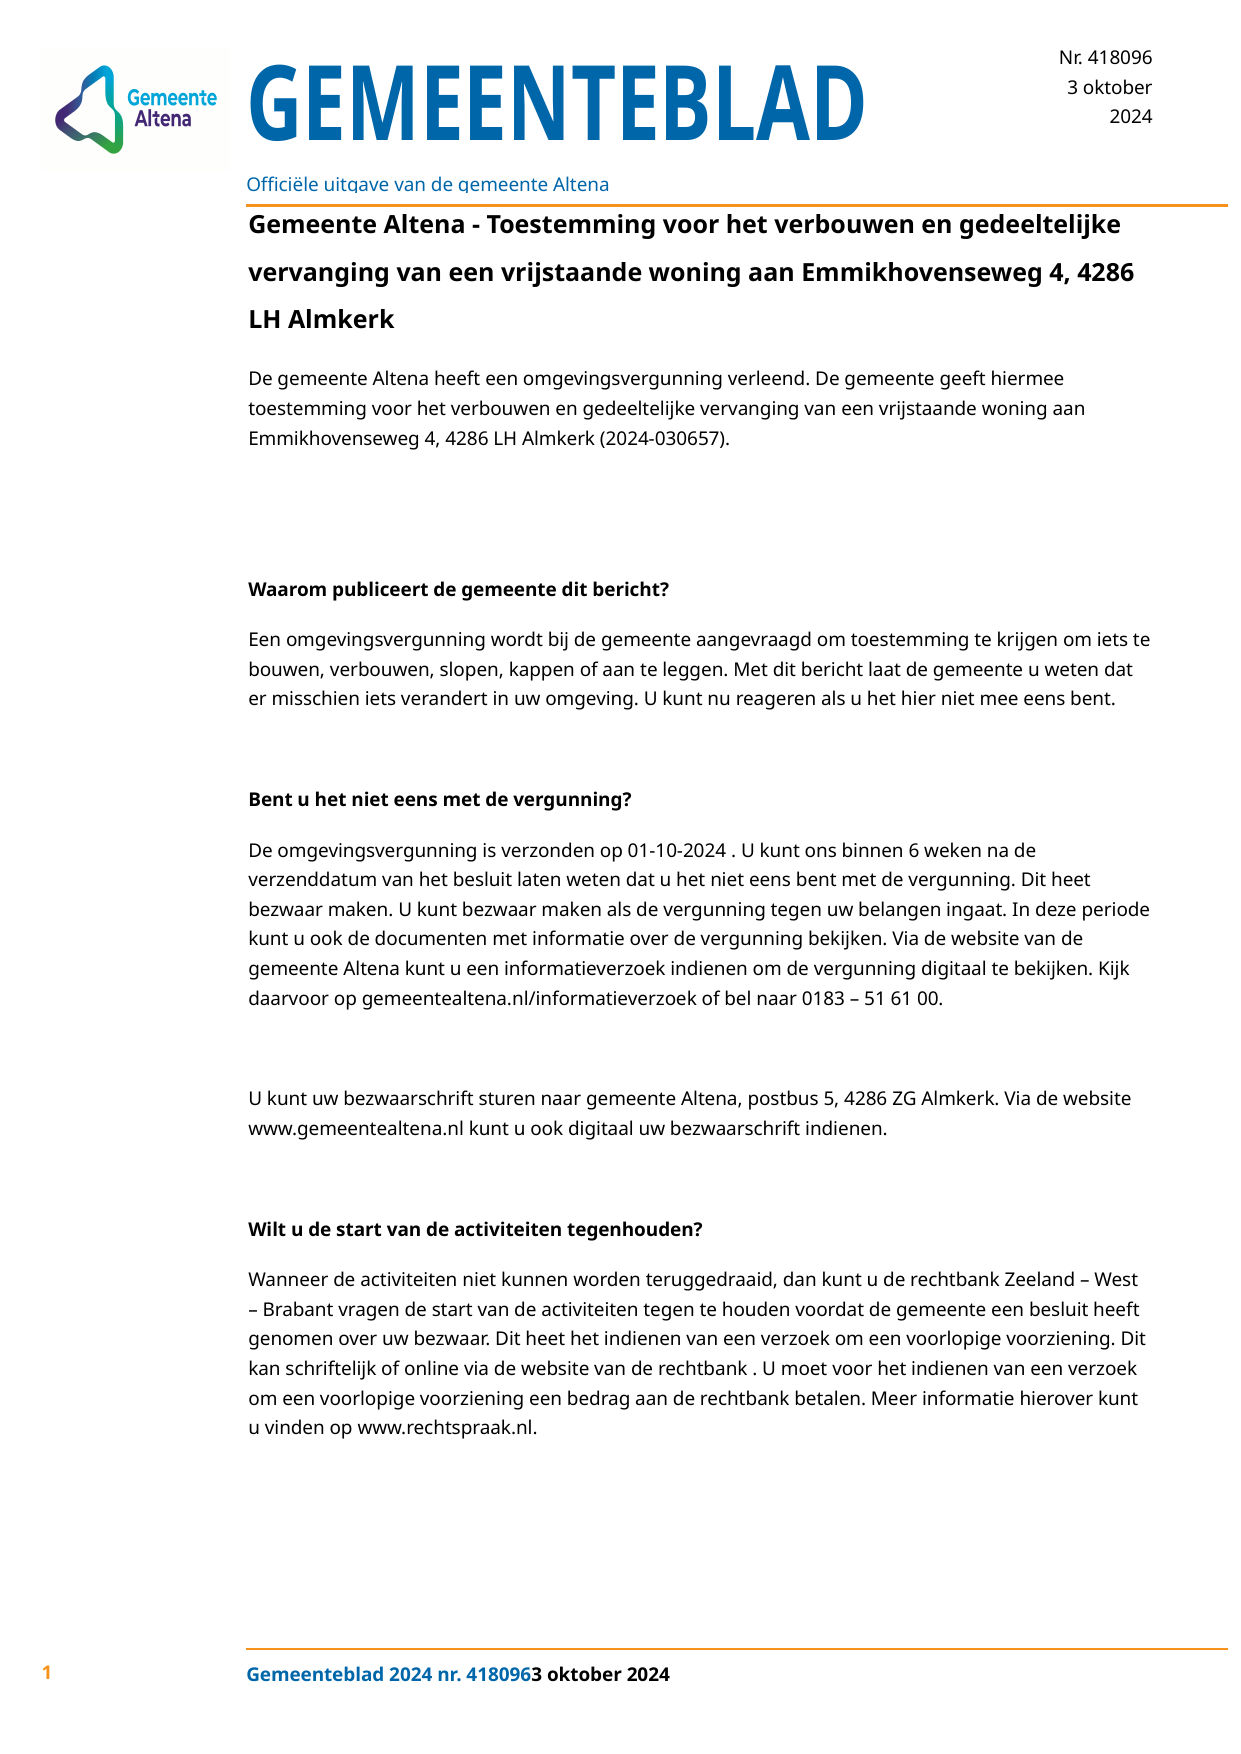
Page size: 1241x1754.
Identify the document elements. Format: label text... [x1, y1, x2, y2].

text Waarom publiceert de gemeente dit bericht? [248, 576, 1152, 602]
text Wanneer de activiteiten niet kunnen worden teruggedraaid, dan kunt u de rechtbank Zeeland – West – Brabant vragen de start van de activiteiten tegen te houden voordat de gemeente een besluit heeft genomen over uw bezwaar. Dit heet het indienen van een verzoek om een voorlopige voorziening. Dit kan schriftelijk of online via de website van de rechtbank . U moet voor het indienen van een verzoek om een voorlopige voorziening een bedrag aan de rechtbank betalen. Meer informatie hierover kunt u vinden op www.rechtspraak.nl. [248, 1266, 1152, 1440]
text De omgevingsvergunning is verzonden op 01-10-2024 . U kunt ons binnen 6 weken na de verzenddatum van het besluit laten weten dat u het niet eens bent met de vergunning. Dit heet bezwaar maken. U kunt bezwaar maken als de vergunning tegen uw belangen ingaat. In deze periode kunt u ook de documenten met informatie over de vergunning bekijken. Via de website van de gemeente Altena kunt u een informatieverzoek indienen om de vergunning digitaal te bekijken. Kijk daarvoor op gemeentealtena.nl/informatieverzoek of bel naar 0183 – 51 61 00. [248, 837, 1152, 1010]
text De gemeente Altena heeft een omgevingsvergunning verleend. De gemeente geeft hiermee toestemming voor het verbouwen en gedeeltelijke vervanging van een vrijstaande woning aan Emmikhovenseweg 4, 4286 LH Almkerk (2024-030657). [248, 366, 1152, 450]
text Bent u het niet eens met de vergunning? [248, 786, 1152, 812]
text Wilt u de start van de activiteiten tegenhouden? [248, 1216, 1152, 1242]
text U kunt uw bezwaarschrift sturen naar gemeente Altena, postbus 5, 4286 ZG Almkerk. Via de website www.gemeentealtena.nl kunt u ook digitaal uw bezwaarschrift indienen. [248, 1086, 1152, 1141]
text Gemeente Altena - Toestemming voor het verbouwen en gedeeltelijke vervanging van een vrijstaande woning aan Emmikhovenseweg 4, 4286 LH Almkerk [248, 207, 1152, 336]
text Een omgevingsvergunning wordt bij de gemeente aangevraagd om toestemming te krijgen om iets te bouwen, verbouwen, slopen, kappen of aan te leggen. Met dit bericht laat de gemeente u weten dat er misschien iets verandert in uw omgeving. U kunt nu reageren als u het hier niet mee eens bent. [248, 626, 1152, 711]
picture [41, 47, 231, 172]
